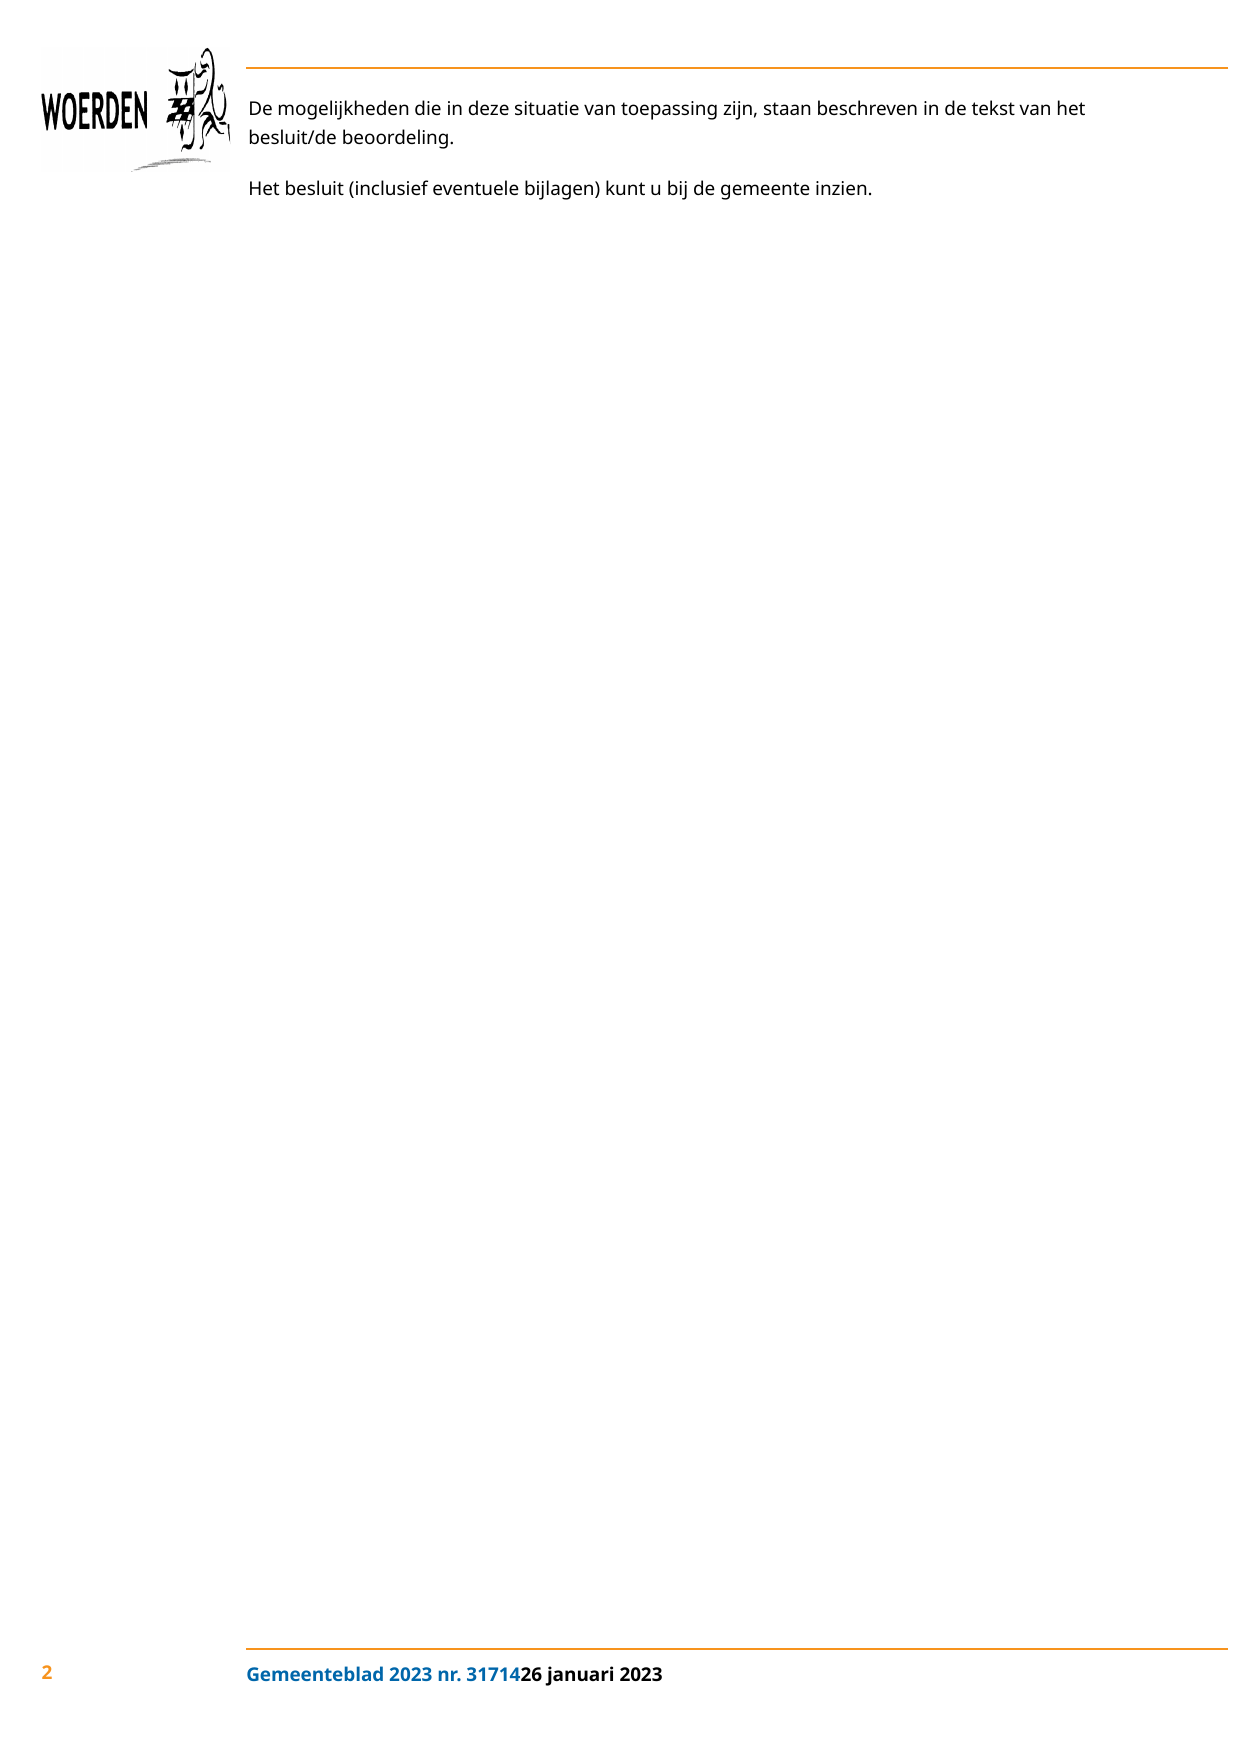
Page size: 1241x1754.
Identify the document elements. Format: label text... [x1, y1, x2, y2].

text Het besluit (inclusief eventuele bijlagen) kunt u bij de gemeente inzien. [248, 175, 1152, 201]
text De mogelijkheden die in deze situatie van toepassing zijn, staan beschreven in de tekst van het besluit/de beoordeling. [248, 95, 1152, 150]
picture [41, 47, 231, 172]
